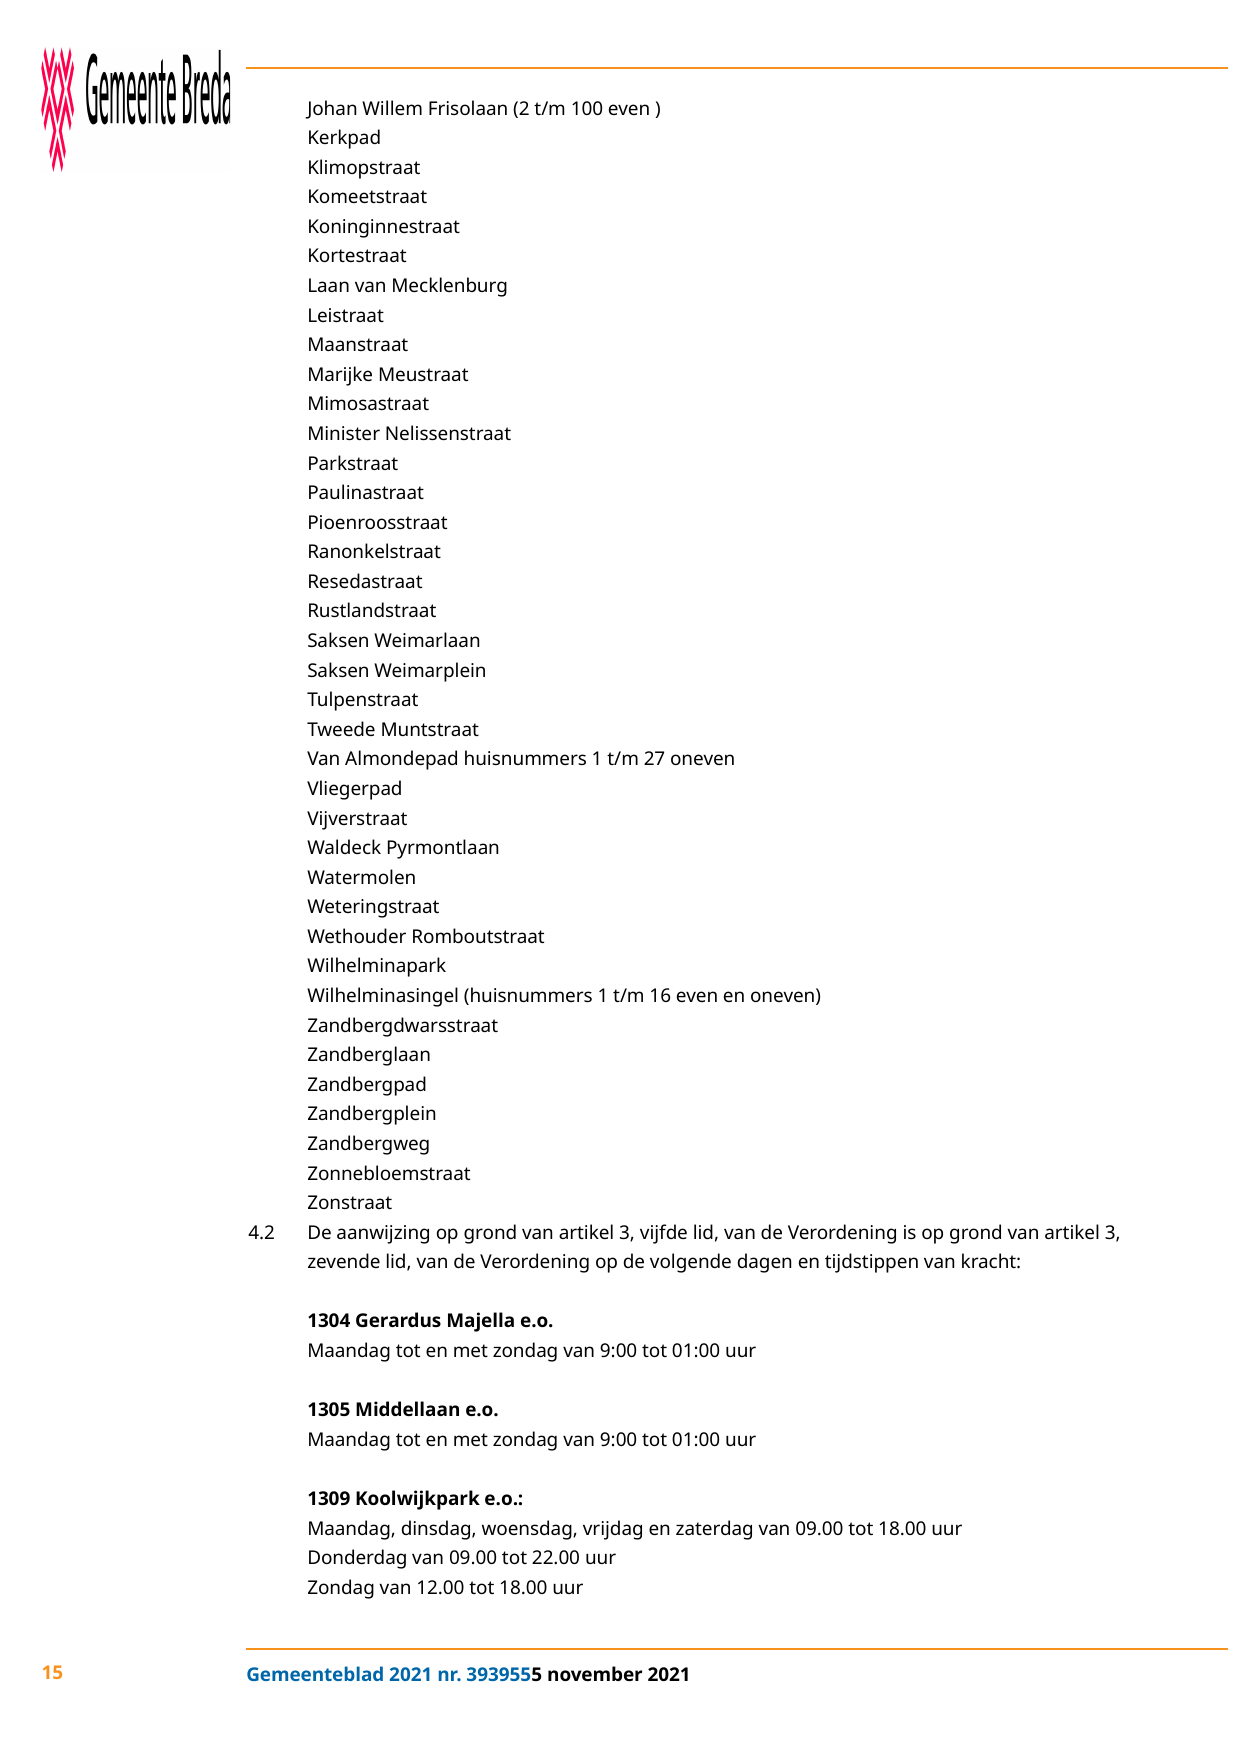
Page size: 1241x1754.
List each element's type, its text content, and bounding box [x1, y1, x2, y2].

list Koninginnestraat [248, 213, 1152, 239]
list Kortestraat [248, 243, 1152, 268]
list Van Almondepad huisnummers 1 t/m 27 oneven [248, 746, 1152, 771]
list Zandberglaan [248, 1041, 1152, 1067]
picture [41, 47, 231, 172]
list 1309 Koolwijkpark e.o.: [248, 1485, 1152, 1511]
list Mimosastraat [248, 391, 1152, 416]
list Zonstraat [248, 1189, 1152, 1215]
list Zandbergweg [248, 1130, 1152, 1156]
list Komeetstraat [248, 183, 1152, 209]
list Minister Nelissenstraat [248, 420, 1152, 446]
list Watermolen [248, 864, 1152, 890]
list Wethouder Romboutstraat [248, 923, 1152, 949]
list Klimopstraat [248, 154, 1152, 180]
list Waldeck Pyrmontlaan [248, 834, 1152, 860]
list De aanwijzing op grond van artikel 3, vijfde lid, van de Verordening is op grond van artikel 3, zevende lid, van de Verordening op de volgende dagen en tijdstippen van kracht: [248, 1219, 1152, 1274]
list Saksen Weimarplein [248, 657, 1152, 683]
list Zandbergplein [248, 1101, 1152, 1126]
list Zandbergpad [248, 1071, 1152, 1097]
list Weteringstraat [248, 893, 1152, 919]
list Saksen Weimarlaan [248, 627, 1152, 653]
list 1305 Middellaan e.o. [248, 1396, 1152, 1422]
list Rustlandstraat [248, 598, 1152, 623]
list Laan van Mecklenburg [248, 272, 1152, 298]
list Donderdag van 09.00 tot 22.00 uur [248, 1544, 1152, 1570]
list Pioenroosstraat [248, 509, 1152, 535]
list Johan Willem Frisolaan (2 t/m 100 even ) [248, 95, 1152, 121]
list Resedastraat [248, 568, 1152, 594]
list Zonnebloemstraat [248, 1160, 1152, 1186]
list Leistraat [248, 302, 1152, 328]
list Kerkpad [248, 124, 1152, 150]
list Tweede Muntstraat [248, 716, 1152, 742]
list Paulinastraat [248, 479, 1152, 505]
list Maandag tot en met zondag van 9:00 tot 01:00 uur [248, 1337, 1152, 1363]
list Marijke Meustraat [248, 361, 1152, 387]
list Tulpenstraat [248, 686, 1152, 712]
list Maandag tot en met zondag van 9:00 tot 01:00 uur [248, 1426, 1152, 1452]
list Wilhelminasingel (huisnummers 1 t/m 16 even en oneven) [248, 982, 1152, 1008]
list Parkstraat [248, 450, 1152, 476]
list Vliegerpad [248, 775, 1152, 801]
list Ranonkelstraat [248, 538, 1152, 564]
list Wilhelminapark [248, 953, 1152, 978]
list Zandbergdwarsstraat [248, 1012, 1152, 1038]
list Maanstraat [248, 331, 1152, 357]
list Vijverstraat [248, 805, 1152, 831]
list Maandag, dinsdag, woensdag, vrijdag en zaterdag van 09.00 tot 18.00 uur [248, 1515, 1152, 1541]
list 1304 Gerardus Majella e.o. [248, 1308, 1152, 1333]
list Zondag van 12.00 tot 18.00 uur [248, 1574, 1152, 1600]
